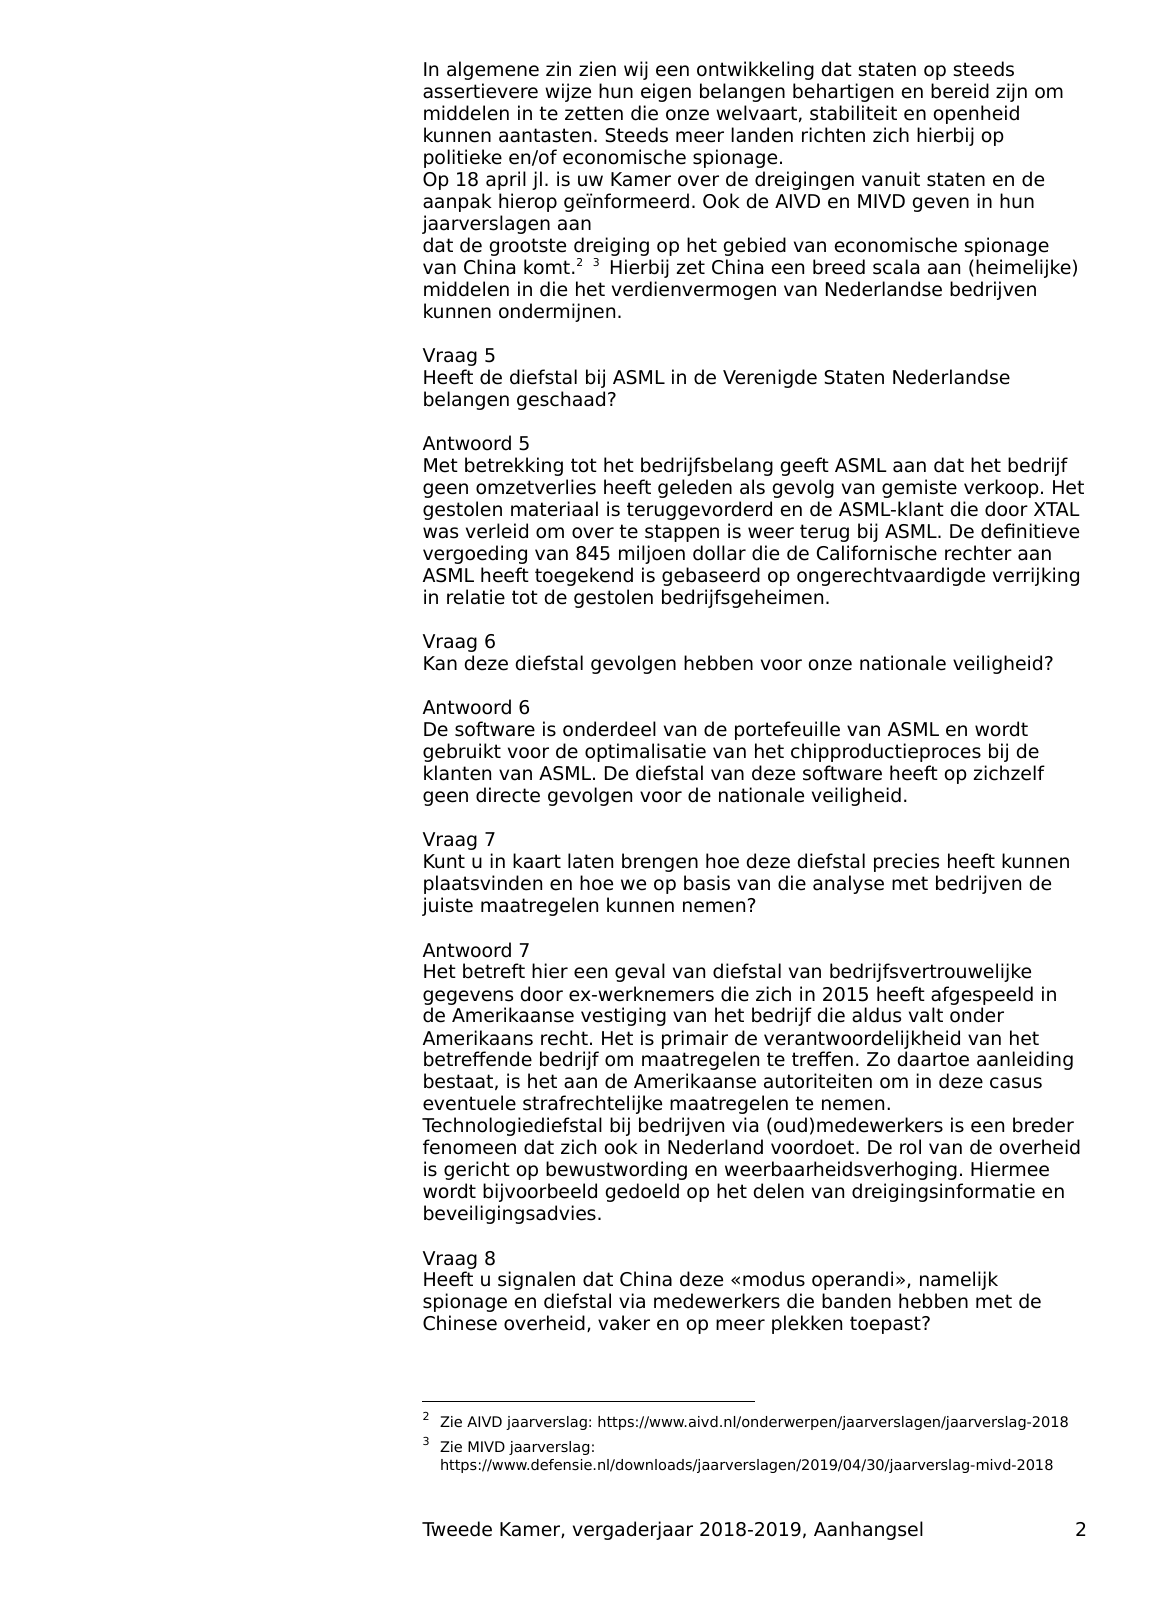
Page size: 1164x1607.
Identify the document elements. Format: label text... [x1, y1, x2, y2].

text Technologiediefstal bij bedrijven via (oud)medewerkers is een breder fenomeen dat zich ook in Nederland voordoet. De rol van de overheid is gericht op bewustwording en weerbaarheidsverhoging. Hiermee wordt bijvoorbeeld gedoeld op het delen van dreigingsinformatie en beveiligingsadvies. [422, 1115, 1087, 1225]
text Kan deze diefstal gevolgen hebben voor onze nationale veiligheid? [422, 653, 1087, 675]
text Op 18 april jl. is uw Kamer over de dreigingen vanuit staten en de aanpak hierop geïnformeerd. Ook de AIVD en MIVD geven in hun jaarverslagen aan [422, 169, 1087, 235]
text Met betrekking tot het bedrijfsbelang geeft ASML aan dat het bedrijf geen omzetverlies heeft geleden als gevolg van gemiste verkoop. Het gestolen materiaal is teruggevorderd en de ASML-klant die door XTAL was verleid om over te stappen is weer terug bij ASML. De definitieve vergoeding van 845 miljoen dollar die de Californische rechter aan ASML heeft toegekend is gebaseerd op ongerechtvaardigde verrijking in relatie tot de gestolen bedrijfsgeheimen. [422, 455, 1087, 609]
text Vraag 6 [422, 631, 1087, 653]
text Antwoord 6 [422, 697, 1087, 719]
text In algemene zin zien wij een ontwikkeling dat staten op steeds assertievere wijze hun eigen belangen behartigen en bereid zijn om middelen in te zetten die onze welvaart, stabiliteit en openheid kunnen aantasten. Steeds meer landen richten zich hierbij op politieke en/of economische spionage. [422, 59, 1087, 169]
text Antwoord 5 [422, 433, 1087, 455]
text Heeft u signalen dat China deze «modus operandi», namelijk spionage en diefstal via medewerkers die banden hebben met de Chinese overheid, vaker en op meer plekken toepast? [422, 1269, 1087, 1335]
text dat de grootste dreiging op het gebied van economische spionage van China komt. Hierbij zet China een breed scala aan (heimelijke) middelen in die het verdienvermogen van Nederlandse bedrijven kunnen ondermijnen. [422, 235, 1087, 323]
text Heeft de diefstal bij ASML in de Verenigde Staten Nederlandse belangen geschaad? [422, 367, 1087, 411]
text Antwoord 7 [422, 939, 1087, 961]
text Het betreft hier een geval van diefstal van bedrijfsvertrouwelijke gegevens door ex-werknemers die zich in 2015 heeft afgespeeld in de Amerikaanse vestiging van het bedrijf die aldus valt onder Amerikaans recht. Het is primair de verantwoordelijkheid van het betreffende bedrijf om maatregelen te treffen. Zo daartoe aanleiding bestaat, is het aan de Amerikaanse autoriteiten om in deze casus eventuele strafrechtelijke maatregelen te nemen. [422, 961, 1087, 1115]
text Zie AIVD jaarverslag: https://www.aivd.nl/onderwerpen/jaarverslagen/jaarverslag-2018 [422, 1410, 1087, 1432]
text Kunt u in kaart laten brengen hoe deze diefstal precies heeft kunnen plaatsvinden en hoe we op basis van die analyse met bedrijven de juiste maatregelen kunnen nemen? [422, 851, 1087, 917]
text Vraag 8 [422, 1247, 1087, 1269]
text De software is onderdeel van de portefeuille van ASML en wordt gebruikt voor de optimalisatie van het chipproductieproces bij de klanten van ASML. De diefstal van deze software heeft op zichzelf geen directe gevolgen voor de nationale veiligheid. [422, 719, 1087, 807]
text Zie MIVD jaarverslag: https://www.defensie.nl/downloads/jaarverslagen/2019/04/30/jaarverslag-mivd-2018 [422, 1435, 1087, 1474]
text Vraag 7 [422, 829, 1087, 851]
text Vraag 5 [422, 345, 1087, 367]
